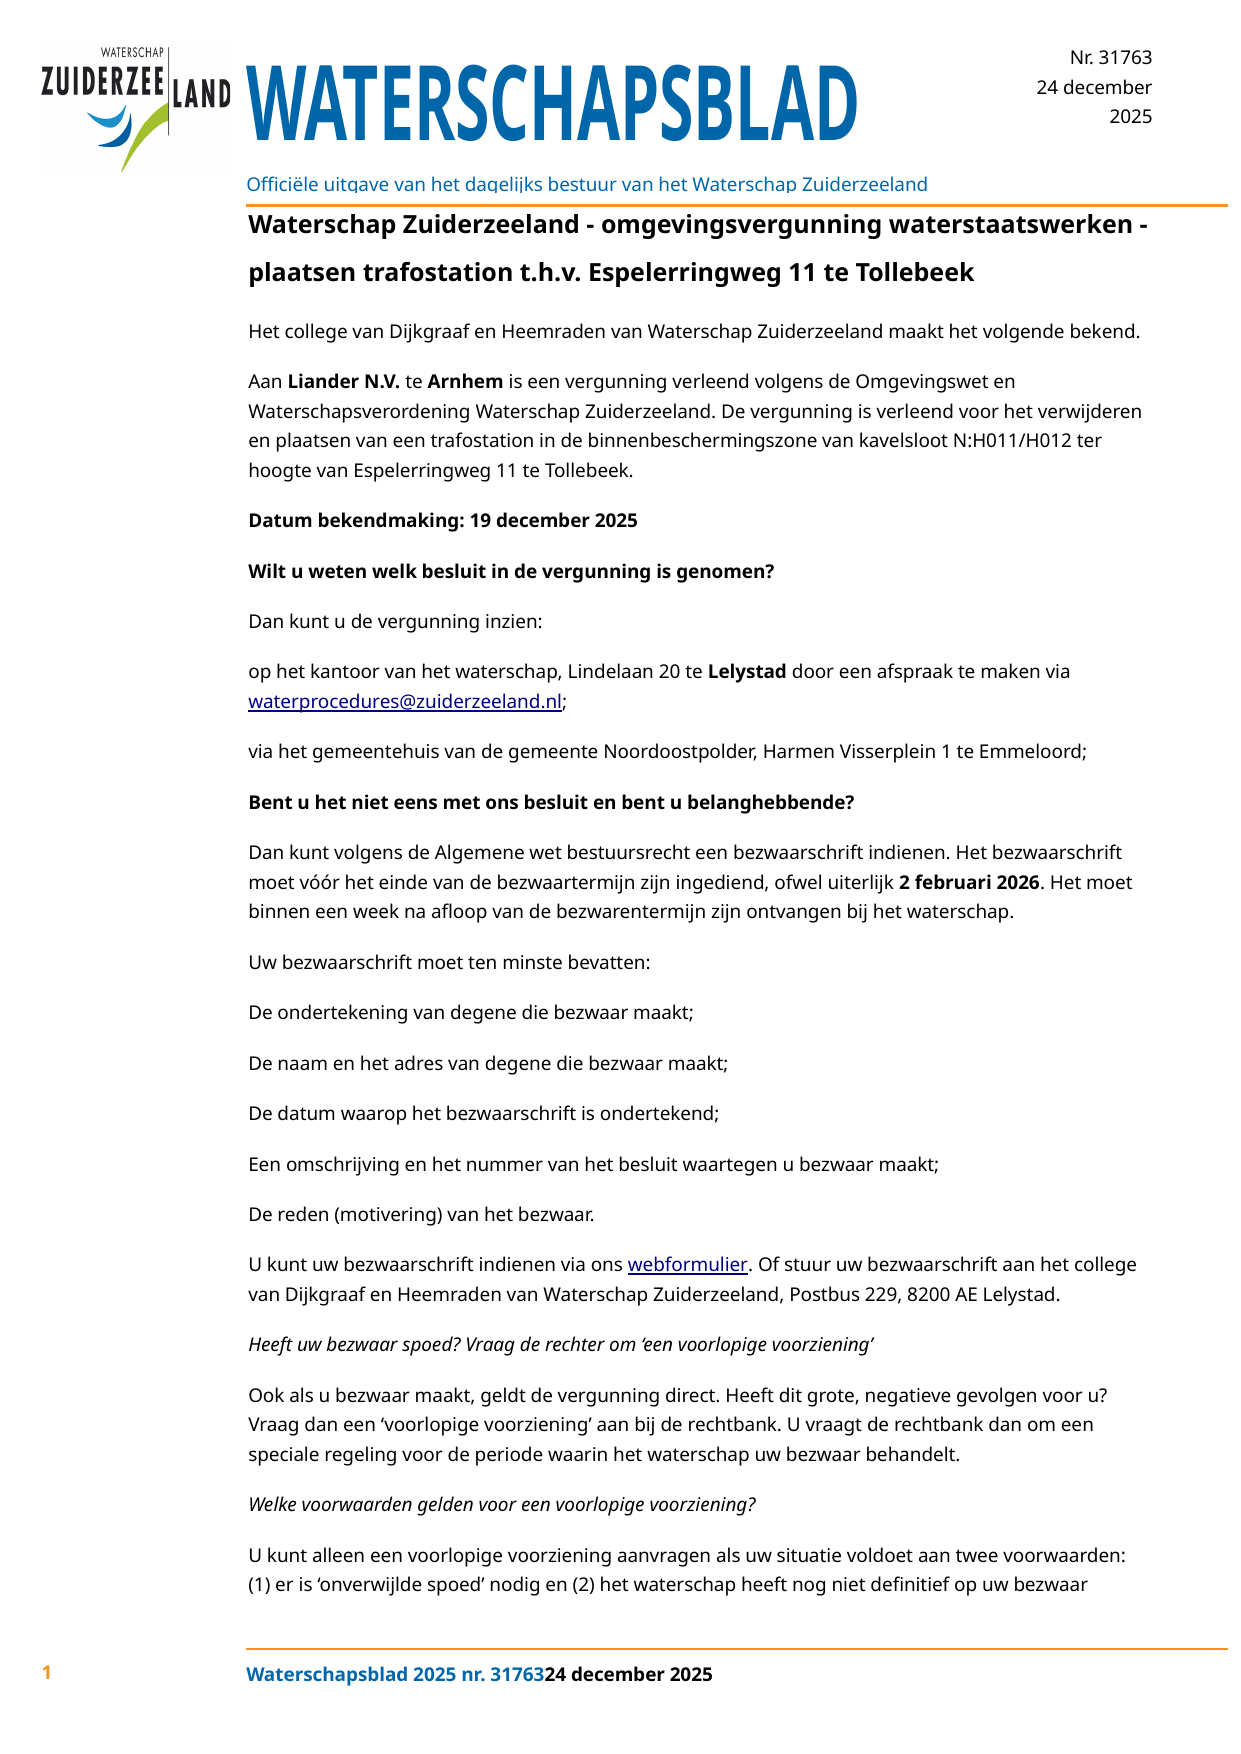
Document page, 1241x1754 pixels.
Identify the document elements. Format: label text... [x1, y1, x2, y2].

text Heeft uw bezwaar spoed? Vraag de rechter om ‘een voorlopige voorziening’ [248, 1332, 1152, 1357]
text De datum waarop het bezwaarschrift is ondertekend; [248, 1100, 1152, 1126]
picture [41, 47, 231, 172]
text De naam en het adres van degene die bezwaar maakt; [248, 1050, 1152, 1076]
text U kunt alleen een voorlopige voorziening aanvragen als uw situatie voldoet aan twee voorwaarden: (1) er is ‘onverwijlde spoed’ nodig en (2) het waterschap heeft nog niet definitief op uw bezwaar [248, 1542, 1152, 1597]
text Wilt u weten welk besluit in de vergunning is genomen? [248, 558, 1152, 584]
text De ondertekening van degene die bezwaar maakt; [248, 999, 1152, 1025]
text Dan kunt volgens de Algemene wet bestuursrecht een bezwaarschrift indienen. Het bezwaarschrift moet vóór het einde van de bezwaartermijn zijn ingediend, ofwel uiterlijk 2 februari 2026. Het moet binnen een week na afloop van de bezwarentermijn zijn ontvangen bij het waterschap. [248, 839, 1152, 924]
text Bent u het niet eens met ons besluit en bent u belanghebbende? [248, 789, 1152, 815]
text Datum bekendmaking: 19 december 2025 [248, 507, 1152, 533]
text Ook als u bezwaar maakt, geldt de vergunning direct. Heeft dit grote, negatieve gevolgen voor u? Vraag dan een ‘voorlopige voorziening’ aan bij de rechtbank. U vraagt de rechtbank dan om een speciale regeling voor de periode waarin het waterschap uw bezwaar behandelt. [248, 1382, 1152, 1467]
text U kunt uw bezwaarschrift indienen via ons webformulier. Of stuur uw bezwaarschrift aan het college van Dijkgraaf en Heemraden van Waterschap Zuiderzeeland, Postbus 229, 8200 AE Lelystad. [248, 1252, 1152, 1307]
text Een omschrijving en het nummer van het besluit waartegen u bezwaar maakt; [248, 1151, 1152, 1177]
text Waterschap Zuiderzeeland - omgevingsvergunning waterstaatswerken - plaatsen trafostation t.h.v. Espelerringweg 11 te Tollebeek [248, 207, 1152, 288]
text via het gemeentehuis van de gemeente Noordoostpolder, Harmen Visserplein 1 te Emmeloord; [248, 739, 1152, 764]
text Aan Liander N.V. te Arnhem is een vergunning verleend volgens de Omgevingswet en Waterschapsverordening Waterschap Zuiderzeeland. De vergunning is verleend voor het verwijderen en plaatsen van een trafostation in de binnenbeschermingszone van kavelsloot N:H011/H012 ter hoogte van Espelerringweg 11 te Tollebeek. [248, 368, 1152, 483]
text Het college van Dijkgraaf en Heemraden van Waterschap Zuiderzeeland maakt het volgende bekend. [248, 318, 1152, 344]
text Welke voorwaarden gelden voor een voorlopige voorziening? [248, 1492, 1152, 1517]
text De reden (motivering) van het bezwaar. [248, 1201, 1152, 1227]
text Dan kunt u de vergunning inzien: [248, 608, 1152, 634]
text Uw bezwaarschrift moet ten minste bevatten: [248, 949, 1152, 975]
text op het kantoor van het waterschap, Lindelaan 20 te Lelystad door een afspraak te maken via waterprocedures@zuiderzeeland.nl; [248, 659, 1152, 714]
